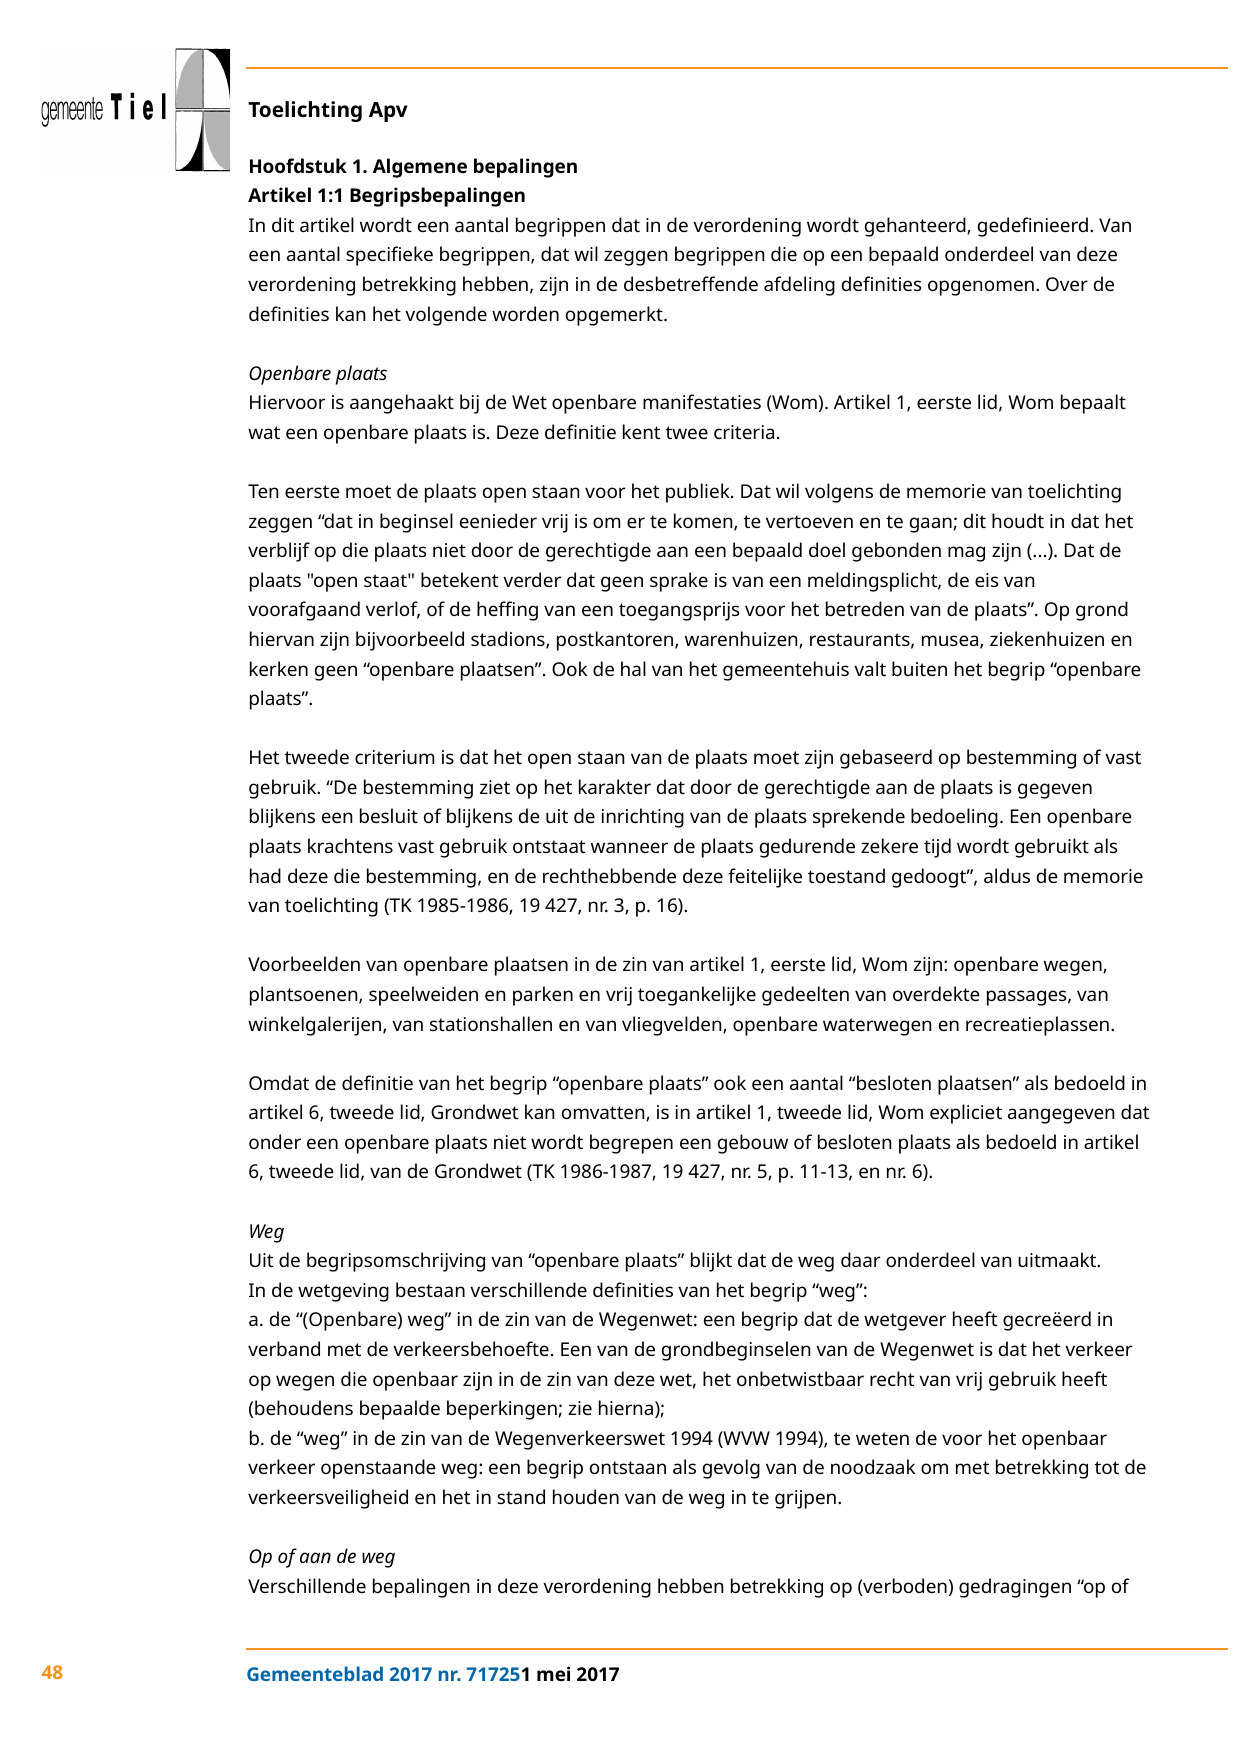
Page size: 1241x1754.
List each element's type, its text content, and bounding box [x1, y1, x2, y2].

text In dit artikel wordt een aantal begrippen dat in de verordening wordt gehanteerd, gedefinieerd. Van een aantal specifieke begrippen, dat wil zeggen begrippen die op een bepaald onderdeel van deze verordening betrekking hebben, zijn in de desbetreffende afdeling definities opgenomen. Over de definities kan het volgende worden opgemerkt. [248, 212, 1152, 327]
text Verschillende bepalingen in deze verordening hebben betrekking op (verboden) gedragingen “op of [248, 1573, 1152, 1599]
text Artikel 1:1 Begripsbepalingen [248, 182, 1152, 208]
text Het tweede criterium is dat het open staan van de plaats moet zijn gebaseerd op bestemming of vast gebruik. “De bestemming ziet op het karakter dat door de gerechtigde aan de plaats is gegeven blijkens een besluit of blijkens de uit de inrichting van de plaats sprekende bedoeling. Een openbare plaats krachtens vast gebruik ontstaat wanneer de plaats gedurende zekere tijd wordt gebruikt als had deze die bestemming, en de rechthebbende deze feitelijke toestand gedoogt”, aldus de memorie van toelichting (TK 1985-1986, 19 427, nr. 3, p. 16). [248, 744, 1152, 918]
picture [41, 47, 231, 172]
text Toelichting Apv [248, 95, 1152, 123]
text a. de “(Openbare) weg” in de zin van de Wegenwet: een begrip dat de wetgever heeft gecreëerd in verband met de verkeersbehoefte. Een van de grondbeginselen van de Wegenwet is dat het verkeer op wegen die openbaar zijn in de zin van deze wet, het onbetwistbaar recht van vrij gebruik heeft (behoudens bepaalde beperkingen; zie hierna); [248, 1307, 1152, 1421]
text Voorbeelden van openbare plaatsen in de zin van artikel 1, eerste lid, Wom zijn: openbare wegen, plantsoenen, speelweiden en parken en vrij toegankelijke gedeelten van overdekte passages, van winkelgalerijen, van stationshallen en van vliegvelden, openbare waterwegen en recreatieplassen. [248, 952, 1152, 1037]
text Weg [248, 1218, 1152, 1244]
text In de wetgeving bestaan verschillende definities van het begrip “weg”: [248, 1277, 1152, 1303]
text Op of aan de weg [248, 1543, 1152, 1569]
text Openbare plaats [248, 360, 1152, 386]
text Ten eerste moet de plaats open staan voor het publiek. Dat wil volgens de memorie van toelichting zeggen “dat in beginsel eenieder vrij is om er te komen, te vertoeven en te gaan; dit houdt in dat het verblijf op die plaats niet door de gerechtigde aan een bepaald doel gebonden mag zijn (...). Dat de plaats "open staat" betekent verder dat geen sprake is van een meldingsplicht, de eis van voorafgaand verlof, of de heffing van een toegangsprijs voor het betreden van de plaats”. Op grond hiervan zijn bijvoorbeeld stadions, postkantoren, warenhuizen, restaurants, musea, ziekenhuizen en kerken geen “openbare plaatsen”. Ook de hal van het gemeentehuis valt buiten het begrip “openbare plaats”. [248, 478, 1152, 711]
text Hiervoor is aangehaakt bij de Wet openbare manifestaties (Wom). Artikel 1, eerste lid, Wom bepaalt wat een openbare plaats is. Deze definitie kent twee criteria. [248, 389, 1152, 445]
text Hoofdstuk 1. Algemene bepalingen [248, 153, 1152, 179]
text Omdat de definitie van het begrip “openbare plaats” ook een aantal “besloten plaatsen” als bedoeld in artikel 6, tweede lid, Grondwet kan omvatten, is in artikel 1, tweede lid, Wom expliciet aangegeven dat onder een openbare plaats niet wordt begrepen een gebouw of besloten plaats als bedoeld in artikel 6, tweede lid, van de Grondwet (TK 1986-1987, 19 427, nr. 5, p. 11-13, en nr. 6). [248, 1070, 1152, 1184]
text Uit de begripsomschrijving van “openbare plaats” blijkt dat de weg daar onderdeel van uitmaakt. [248, 1247, 1152, 1273]
text b. de “weg” in de zin van de Wegenverkeerswet 1994 (WVW 1994), te weten de voor het openbaar verkeer openstaande weg: een begrip ontstaan als gevolg van de noodzaak om met betrekking tot de verkeersveiligheid en het in stand houden van de weg in te grijpen. [248, 1425, 1152, 1510]
